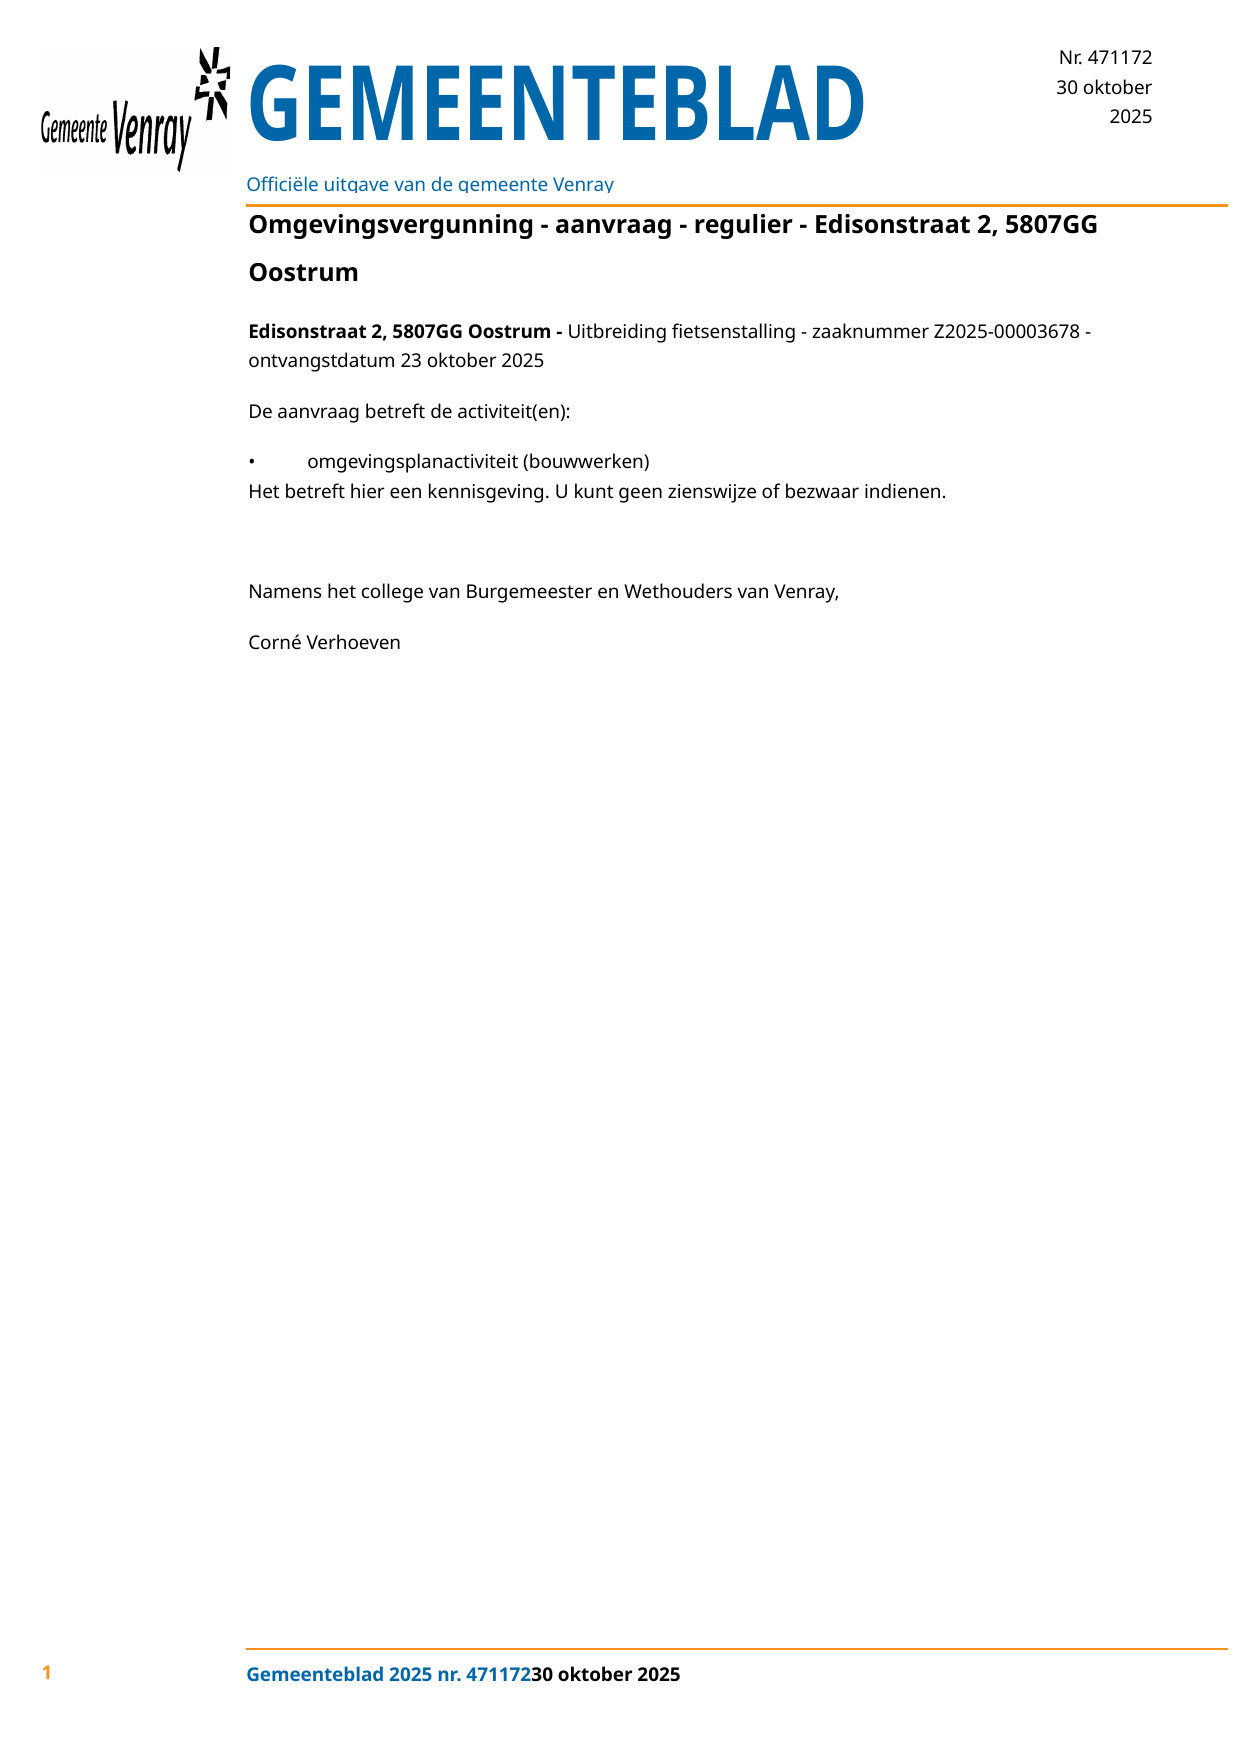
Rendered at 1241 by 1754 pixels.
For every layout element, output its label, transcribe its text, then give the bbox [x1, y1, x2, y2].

text Edisonstraat 2, 5807GG Oostrum - Uitbreiding fietsenstalling - zaaknummer Z2025-00003678 - ontvangstdatum 23 oktober 2025 [248, 318, 1152, 373]
text Namens het college van Burgemeester en Wethouders van Venray, [248, 579, 1152, 604]
text Het betreft hier een kennisgeving. U kunt geen zienswijze of bezwaar indienen. [248, 478, 1152, 504]
text De aanvraag betreft de activiteit(en): [248, 398, 1152, 424]
text Omgevingsvergunning - aanvraag - regulier - Edisonstraat 2, 5807GG Oostrum [248, 207, 1152, 288]
text Corné Verhoeven [248, 629, 1152, 655]
picture [41, 47, 231, 172]
list omgevingsplanactiviteit (bouwwerken) [248, 448, 1152, 474]
